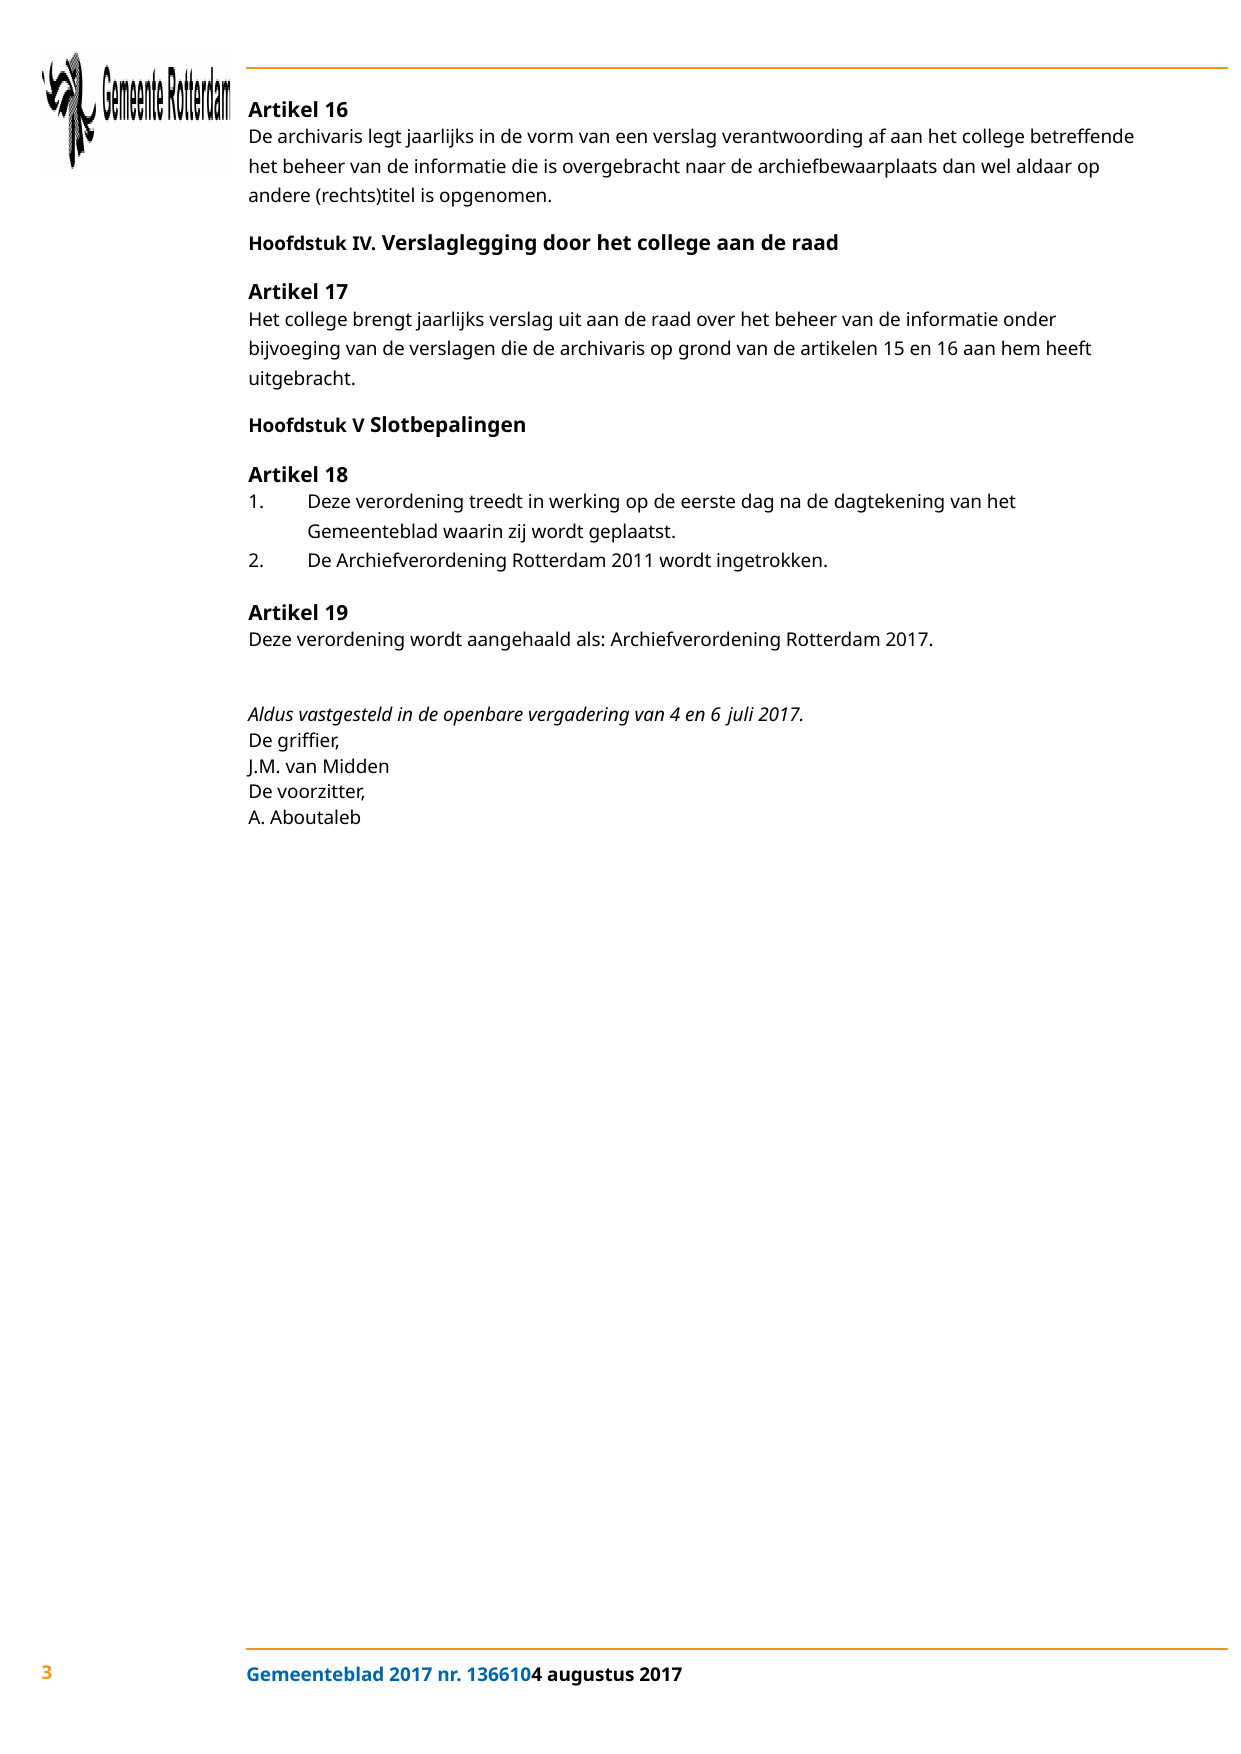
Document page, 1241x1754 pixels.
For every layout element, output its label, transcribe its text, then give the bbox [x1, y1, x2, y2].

text Aldus vastgesteld in de openbare vergadering van 4 en 6 juli 2017. [248, 701, 1152, 727]
text Artikel 16 [248, 95, 1152, 123]
text Deze verordening wordt aangehaald als: Archiefverordening Rotterdam 2017. [248, 626, 1152, 652]
text Artikel 19 [248, 598, 1152, 626]
list De Archiefverordening Rotterdam 2011 wordt ingetrokken. [248, 547, 1152, 573]
picture [41, 47, 231, 172]
text De voorzitter, [248, 779, 1152, 804]
text De griffier, [248, 727, 1152, 753]
text A. Aboutaleb [248, 804, 1152, 830]
list Deze verordening treedt in werking op de eerste dag na de dagtekening van het Gemeenteblad waarin zij wordt geplaatst. [248, 488, 1152, 543]
text Artikel 17 [248, 277, 1152, 306]
text J.M. van Midden [248, 753, 1152, 779]
text Hoofdstuk IV. Verslaglegging door het college aan de raad [248, 228, 1152, 256]
text Het college brengt jaarlijks verslag uit aan de raad over het beheer van de informatie onder bijvoeging van de verslagen die de archivaris op grond van de artikelen 15 en 16 aan hem heeft uitgebracht. [248, 306, 1152, 391]
text Hoofdstuk V Slotbepalingen [248, 411, 1152, 439]
text De archivaris legt jaarlijks in de vorm van een verslag verantwoording af aan het college betreffende het beheer van de informatie die is overgebracht naar de archiefbewaarplaats dan wel aldaar op andere (rechts)titel is opgenomen. [248, 123, 1152, 208]
text Artikel 18 [248, 460, 1152, 488]
